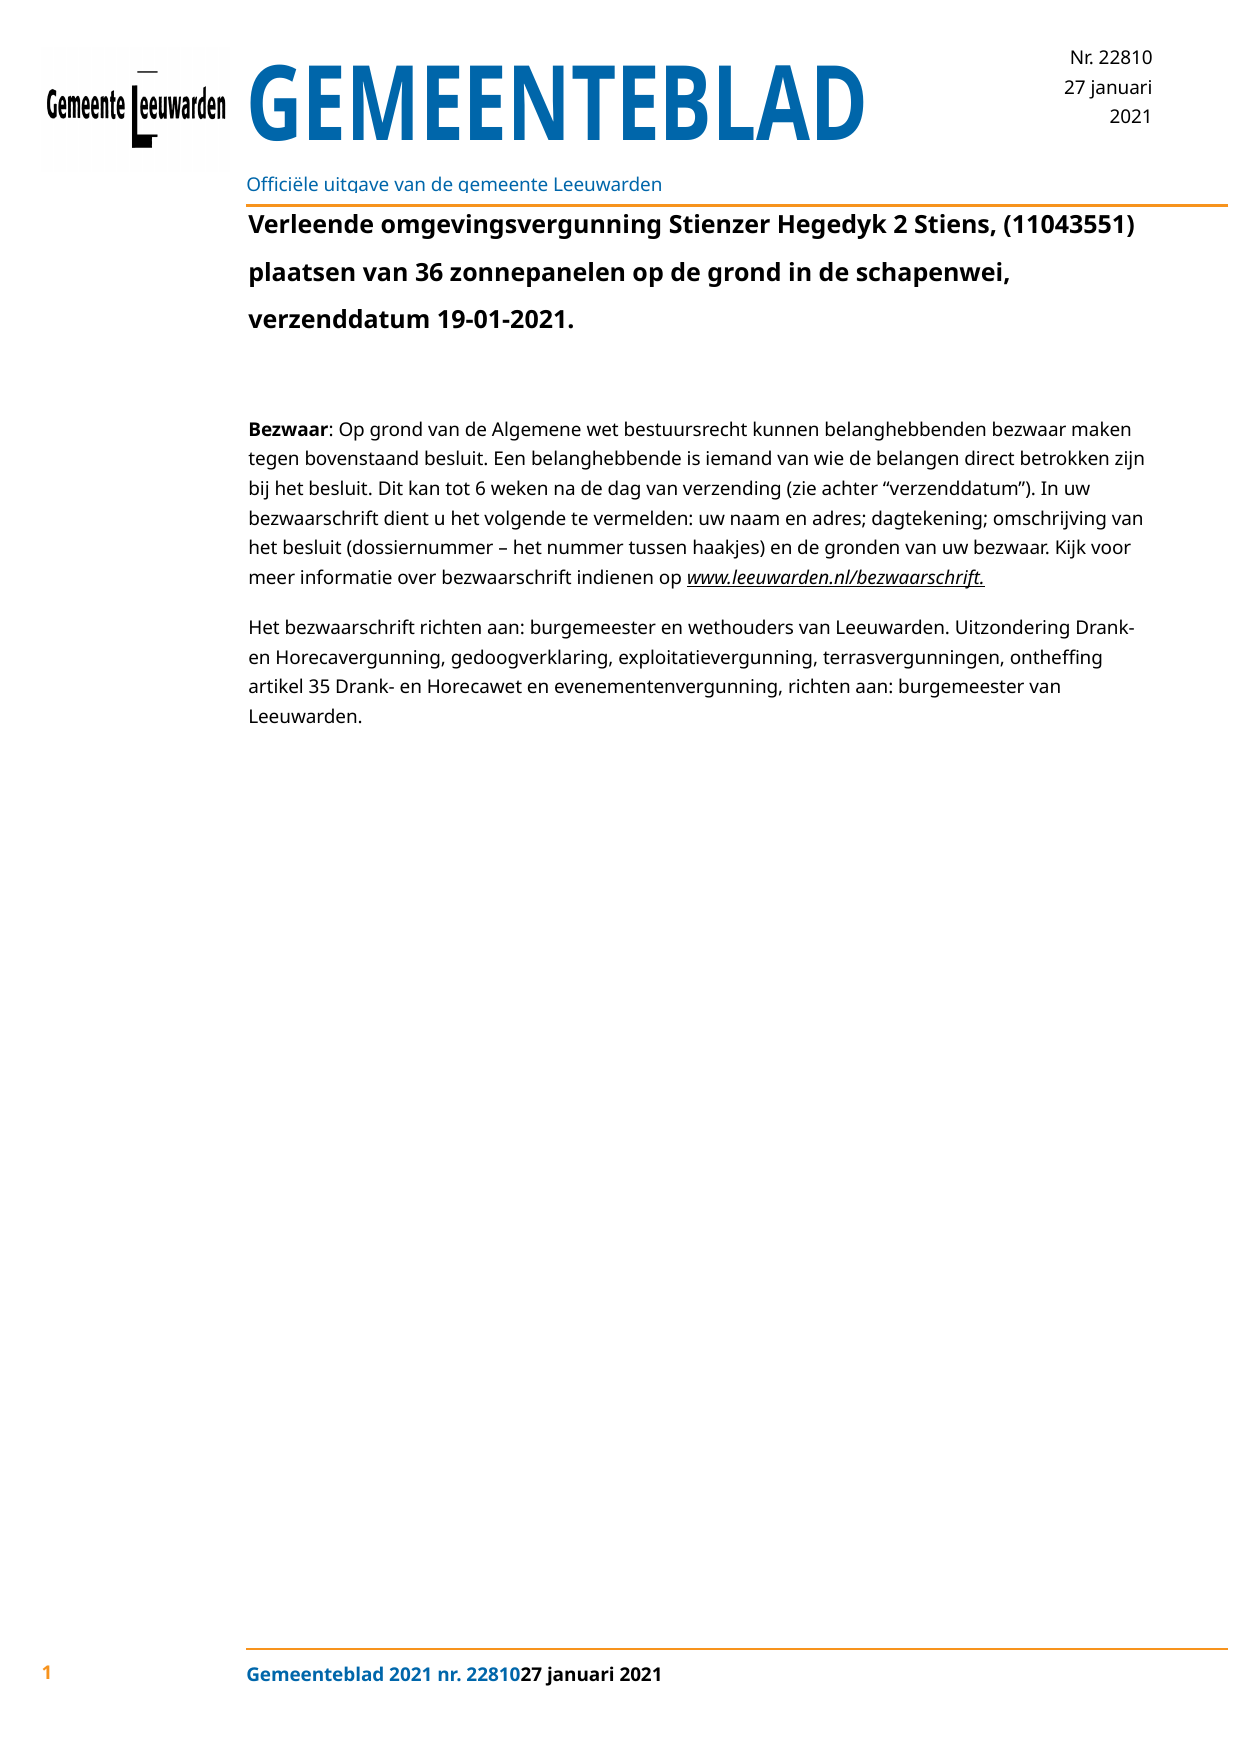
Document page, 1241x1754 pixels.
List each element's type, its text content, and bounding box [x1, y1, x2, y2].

text Het bezwaarschrift richten aan: burgemeester en wethouders van Leeuwarden. Uitzondering Drank- en Horecavergunning, gedoogverklaring, exploitatievergunning, terrasvergunningen, ontheffing artikel 35 Drank- en Horecawet en evenementenvergunning, richten aan: burgemeester van Leeuwarden. [248, 614, 1152, 729]
text Verleende omgevingsvergunning Stienzer Hegedyk 2 Stiens, (11043551) plaatsen van 36 zonnepanelen op de grond in de schapenwei, verzenddatum 19-01-2021. [248, 207, 1152, 336]
text Bezwaar: Op grond van de Algemene wet bestuursrecht kunnen belanghebbenden bezwaar maken tegen bovenstaand besluit. Een belanghebbende is iemand van wie de belangen direct betrokken zijn bij het besluit. Dit kan tot 6 weken na de dag van verzending (zie achter “verzenddatum”). In uw bezwaarschrift dient u het volgende te vermelden: uw naam en adres; dagtekening; omschrijving van het besluit (dossiernummer – het nummer tussen haakjes) en de gronden van uw bezwaar. Kijk voor meer informatie over bezwaarschrift indienen op www.leeuwarden.nl/bezwaarschrift. [248, 416, 1152, 589]
picture [41, 47, 231, 172]
